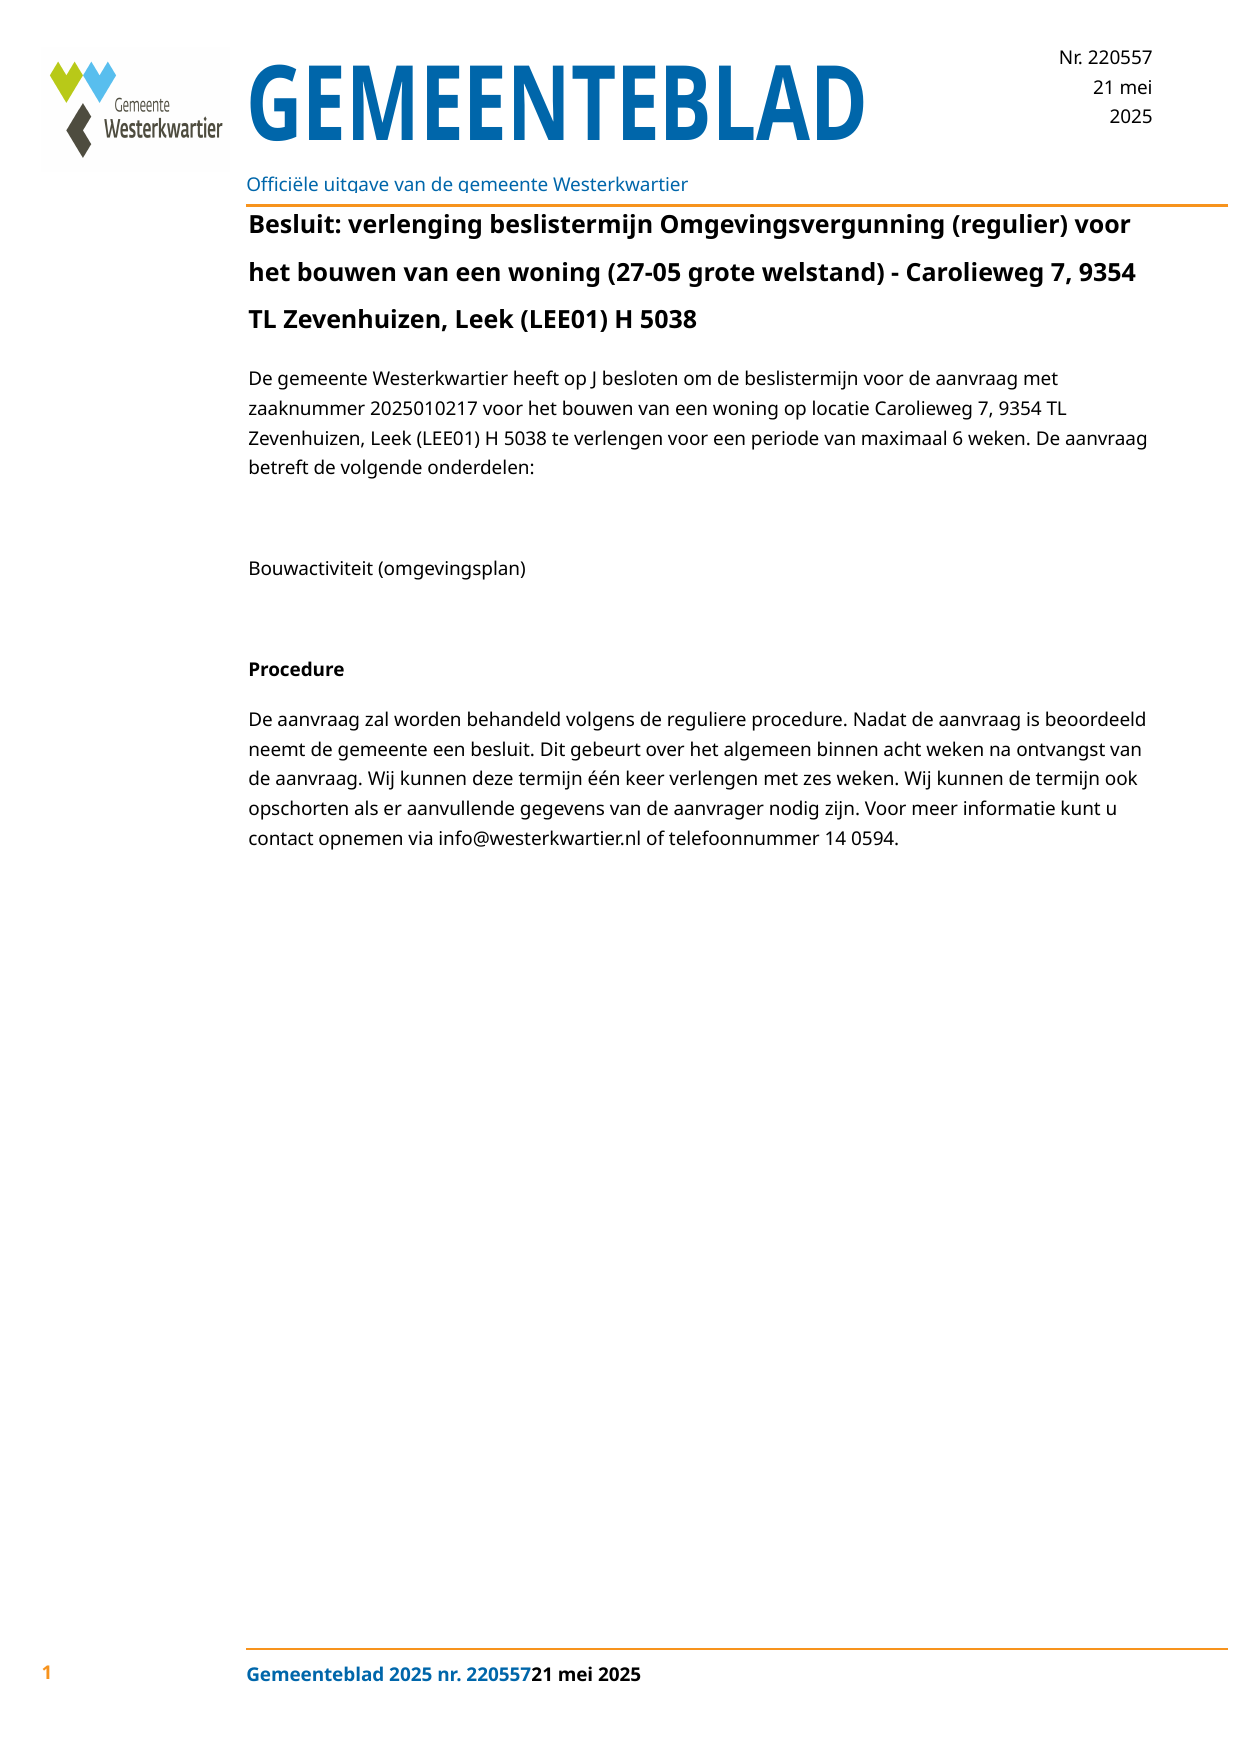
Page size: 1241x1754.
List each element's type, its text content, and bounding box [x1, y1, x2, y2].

text Bouwactiviteit (omgevingsplan) [248, 555, 1152, 581]
text De aanvraag zal worden behandeld volgens de reguliere procedure. Nadat de aanvraag is beoordeeld neemt de gemeente een besluit. Dit gebeurt over het algemeen binnen acht weken na ontvangst van de aanvraag. Wij kunnen deze termijn één keer verlengen met zes weken. Wij kunnen de termijn ook opschorten als er aanvullende gegevens van de aanvrager nodig zijn. Voor meer informatie kunt u contact opnemen via info@westerkwartier.nl of telefoonnummer 14 0594. [248, 706, 1152, 850]
text Besluit: verlenging beslistermijn Omgevingsvergunning (regulier) voor het bouwen van een woning (27-05 grote welstand) - Carolieweg 7, 9354 TL Zevenhuizen, Leek (LEE01) H 5038 [248, 207, 1152, 336]
text De gemeente Westerkwartier heeft op J besloten om de beslistermijn voor de aanvraag met zaaknummer 2025010217 voor het bouwen van een woning op locatie Carolieweg 7, 9354 TL Zevenhuizen, Leek (LEE01) H 5038 te verlengen voor een periode van maximaal 6 weken. De aanvraag betreft de volgende onderdelen: [248, 366, 1152, 480]
picture [41, 47, 231, 172]
text Procedure [248, 656, 1152, 682]
